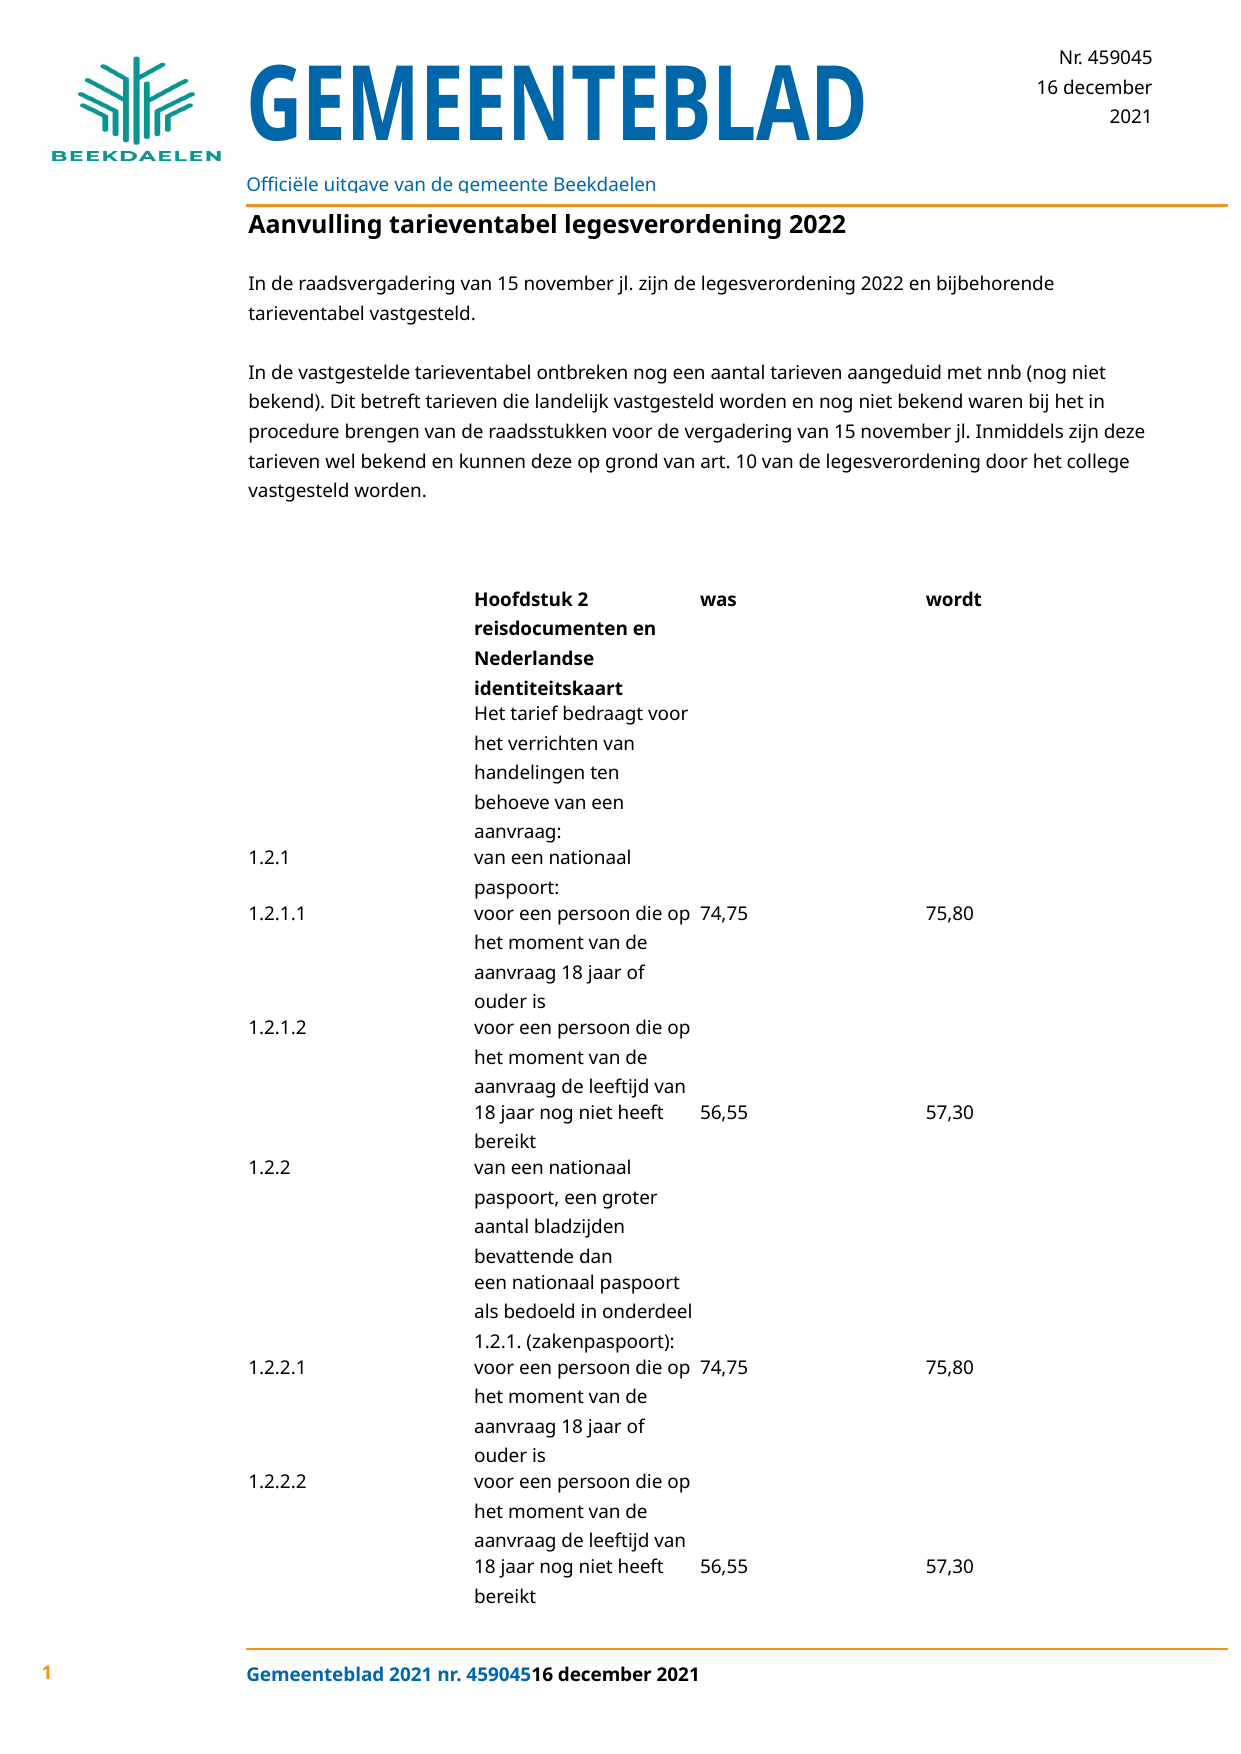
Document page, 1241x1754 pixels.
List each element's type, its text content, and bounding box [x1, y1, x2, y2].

table_cell 74,75 [700, 1354, 926, 1468]
table_cell 57,30 [926, 1553, 1152, 1608]
text In de raadsvergadering van 15 november jl. zijn de legesverordening 2022 en bijbehorende tarieventabel vastgesteld. [248, 270, 1152, 326]
table_cell [248, 1269, 474, 1354]
table_cell [926, 1014, 1152, 1099]
table_cell [700, 1269, 926, 1354]
table_cell [700, 1155, 926, 1269]
table_cell 75,80 [926, 900, 1152, 1014]
table_cell van een nationaal paspoort, een groter aantal bladzijden bevattende dan [474, 1155, 700, 1269]
table_cell 56,55 [700, 1099, 926, 1154]
table_cell [926, 700, 1152, 844]
table_cell 1.2.2 [248, 1155, 474, 1269]
table_cell [248, 1099, 474, 1154]
table_cell [700, 845, 926, 900]
table_cell 1.2.1.1 [248, 900, 474, 1014]
table_cell 1.2.2.2 [248, 1468, 474, 1553]
table_cell een nationaal paspoort als bedoeld in onderdeel 1.2.1. (zakenpaspoort): [474, 1269, 700, 1354]
table_cell voor een persoon die op het moment van de aanvraag 18 jaar of ouder is [474, 900, 700, 1014]
table_header [248, 586, 474, 700]
table_cell 1.2.1 [248, 845, 474, 900]
text In de vastgestelde tarieventabel ontbreken nog een aantal tarieven aangeduid met nnb (nog niet bekend). Dit betreft tarieven die landelijk vastgesteld worden en nog niet bekend waren bij het in procedure brengen van de raadsstukken voor de vergadering van 15 november jl. Inmiddels zijn deze tarieven wel bekend en kunnen deze op grond van art. 10 van de legesverordening door het college vastgesteld worden. [248, 359, 1152, 503]
table_cell 1.2.2.1 [248, 1354, 474, 1468]
table_cell [248, 700, 474, 844]
table_cell 18 jaar nog niet heeft bereikt [474, 1099, 700, 1154]
table_cell [926, 1468, 1152, 1553]
table_cell voor een persoon die op het moment van de aanvraag 18 jaar of ouder is [474, 1354, 700, 1468]
table_cell voor een persoon die op het moment van de aanvraag de leeftijd van [474, 1014, 700, 1099]
table_header was [700, 586, 926, 700]
table_cell 75,80 [926, 1354, 1152, 1468]
table_cell [926, 845, 1152, 900]
table_cell voor een persoon die op het moment van de aanvraag de leeftijd van [474, 1468, 700, 1553]
table_cell [700, 700, 926, 844]
table_cell 74,75 [700, 900, 926, 1014]
table_cell [700, 1014, 926, 1099]
table_cell 1.2.1.2 [248, 1014, 474, 1099]
table_cell Het tarief bedraagt voor het verrichten van handelingen ten behoeve van een aanvraag: [474, 700, 700, 844]
table_cell 18 jaar nog niet heeft bereikt [474, 1553, 700, 1608]
table_cell van een nationaal paspoort: [474, 845, 700, 900]
table_cell 56,55 [700, 1553, 926, 1608]
picture [41, 47, 231, 172]
table_cell [926, 1155, 1152, 1269]
table_header wordt [926, 586, 1152, 700]
table_cell [700, 1468, 926, 1553]
text Aanvulling tarieventabel legesverordening 2022 [248, 207, 1152, 241]
table_cell 57,30 [926, 1099, 1152, 1154]
table_cell [926, 1269, 1152, 1354]
table_header Hoofdstuk 2 reisdocumenten en Nederlandse identiteitskaart [474, 586, 700, 700]
table_cell [248, 1553, 474, 1608]
